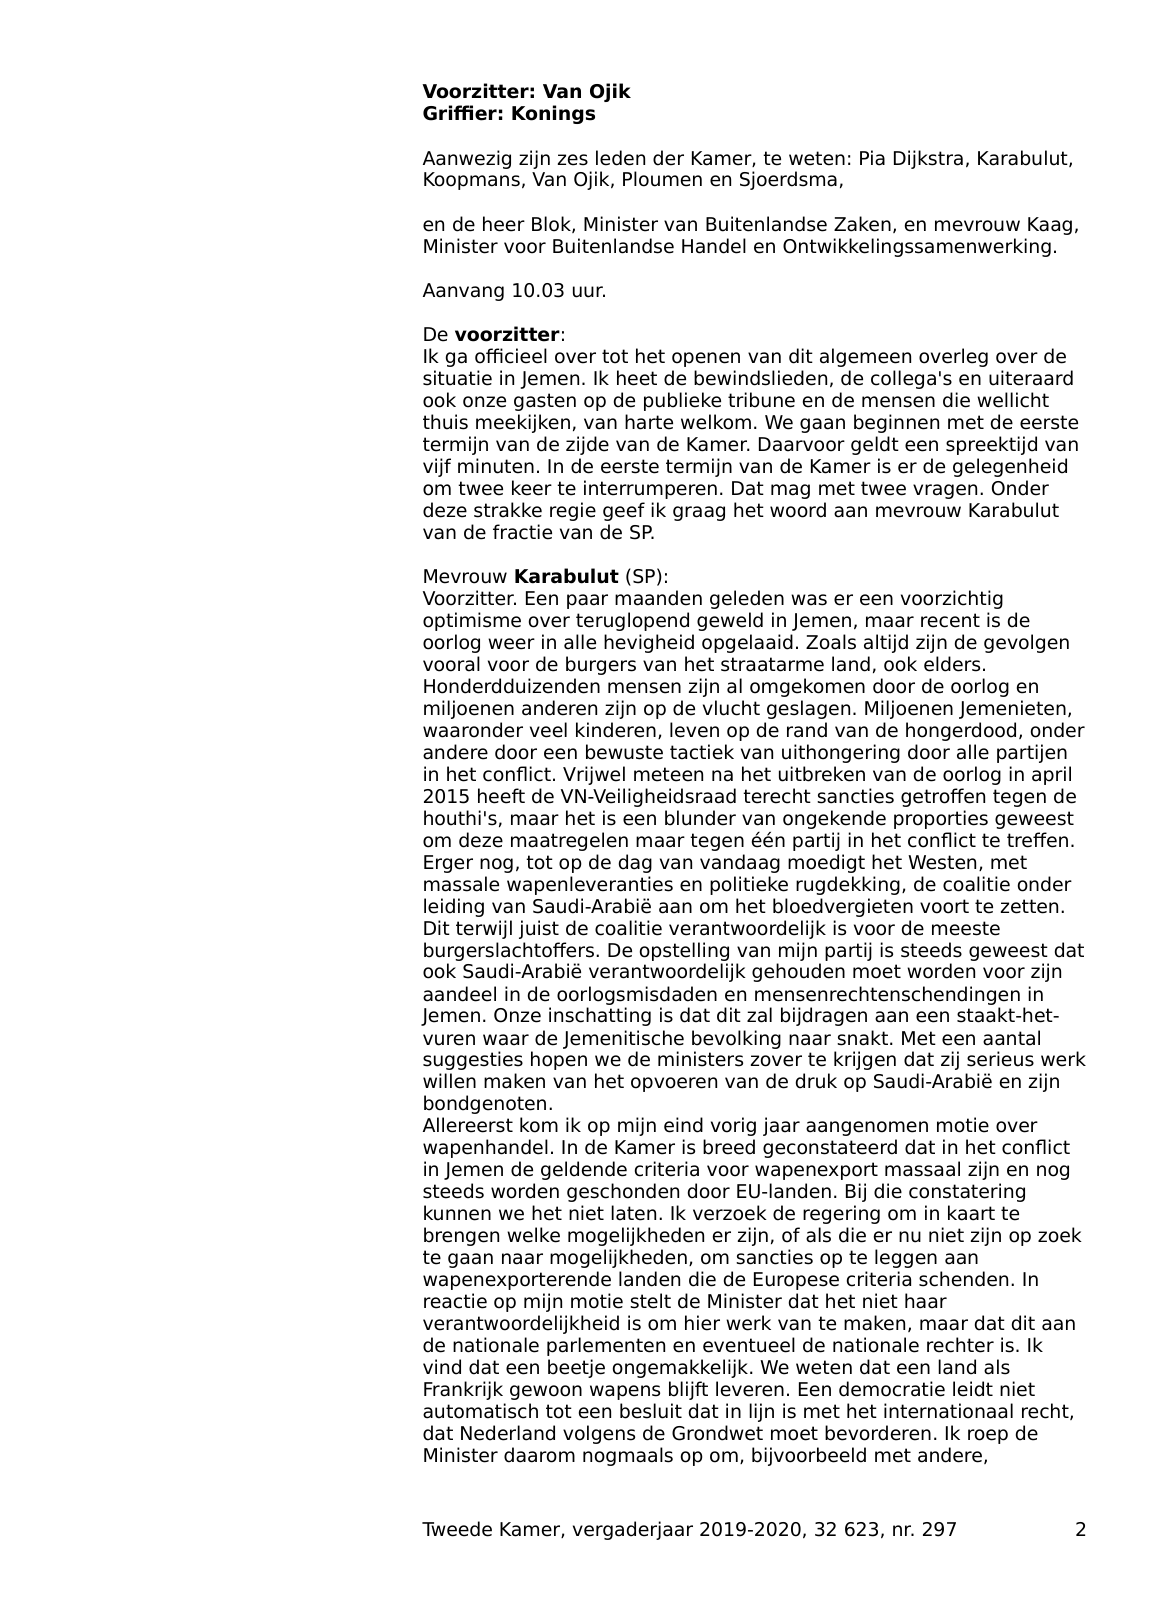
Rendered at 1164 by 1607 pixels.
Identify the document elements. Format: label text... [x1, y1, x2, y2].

text Voorzitter: Van Ojik [422, 81, 1087, 103]
text Allereerst kom ik op mijn eind vorig jaar aangenomen motie over wapenhandel. In de Kamer is breed geconstateerd dat in het conflict in Jemen de geldende criteria voor wapenexport massaal zijn en nog steeds worden geschonden door EU-landen. Bij die constatering kunnen we het niet laten. Ik verzoek de regering om in kaart te brengen welke mogelijkheden er zijn, of als die er nu niet zijn op zoek te gaan naar mogelijkheden, om sancties op te leggen aan wapenexporterende landen die de Europese criteria schenden. In reactie op mijn motie stelt de Minister dat het niet haar verantwoordelijkheid is om hier werk van te maken, maar dat dit aan de nationale parlementen en eventueel de nationale rechter is. Ik vind dat een beetje ongemakkelijk. We weten dat een land als Frankrijk gewoon wapens blijft leveren. Een democratie leidt niet automatisch tot een besluit dat in lijn is met het internationaal recht, dat Nederland volgens de Grondwet moet bevorderen. Ik roep de Minister daarom nogmaals op om, bijvoorbeeld met andere, [422, 1115, 1087, 1467]
text Voorzitter. Een paar maanden geleden was er een voorzichtig optimisme over teruglopend geweld in Jemen, maar recent is de oorlog weer in alle hevigheid opgelaaid. Zoals altijd zijn de gevolgen vooral voor de burgers van het straatarme land, ook elders. Honderdduizenden mensen zijn al omgekomen door de oorlog en miljoenen anderen zijn op de vlucht geslagen. Miljoenen Jemenieten, waaronder veel kinderen, leven op de rand van de hongerdood, onder andere door een bewuste tactiek van uithongering door alle partijen in het conflict. Vrijwel meteen na het uitbreken van de oorlog in april 2015 heeft de VN-Veiligheidsraad terecht sancties getroffen tegen de houthi's, maar het is een blunder van ongekende proporties geweest om deze maatregelen maar tegen één partij in het conflict te treffen. Erger nog, tot op de dag van vandaag moedigt het Westen, met massale wapenleveranties en politieke rugdekking, de coalitie onder leiding van Saudi-Arabië aan om het bloedvergieten voort te zetten. Dit terwijl juist de coalitie verantwoordelijk is voor de meeste burgerslachtoffers. De opstelling van mijn partij is steeds geweest dat ook Saudi-Arabië verantwoordelijk gehouden moet worden voor zijn aandeel in de oorlogsmisdaden en mensenrechtenschendingen in Jemen. Onze inschatting is dat dit zal bijdragen aan een staakt-het-vuren waar de Jemenitische bevolking naar snakt. Met een aantal suggesties hopen we de ministers zover te krijgen dat zij serieus werk willen maken van het opvoeren van de druk op Saudi-Arabië en zijn bondgenoten. [422, 588, 1087, 1115]
text en de heer Blok, Minister van Buitenlandse Zaken, en mevrouw Kaag, Minister voor Buitenlandse Handel en Ontwikkelingssamenwerking. [422, 213, 1087, 257]
text Mevrouw Karabulut (SP): [422, 566, 1087, 588]
text Ik ga officieel over tot het openen van dit algemeen overleg over de situatie in Jemen. Ik heet de bewindslieden, de collega's en uiteraard ook onze gasten op de publieke tribune en de mensen die wellicht thuis meekijken, van harte welkom. We gaan beginnen met de eerste termijn van de zijde van de Kamer. Daarvoor geldt een spreektijd van vijf minuten. In de eerste termijn van de Kamer is er de gelegenheid om twee keer te interrumperen. Dat mag met twee vragen. Onder deze strakke regie geef ik graag het woord aan mevrouw Karabulut van de fractie van de SP. [422, 346, 1087, 544]
text Aanvang 10.03 uur. [422, 280, 1087, 302]
text De voorzitter: [422, 324, 1087, 346]
text Aanwezig zijn zes leden der Kamer, te weten: Pia Dijkstra, Karabulut, Koopmans, Van Ojik, Ploumen en Sjoerdsma, [422, 147, 1087, 191]
text Griffier: Konings [422, 103, 1087, 125]
